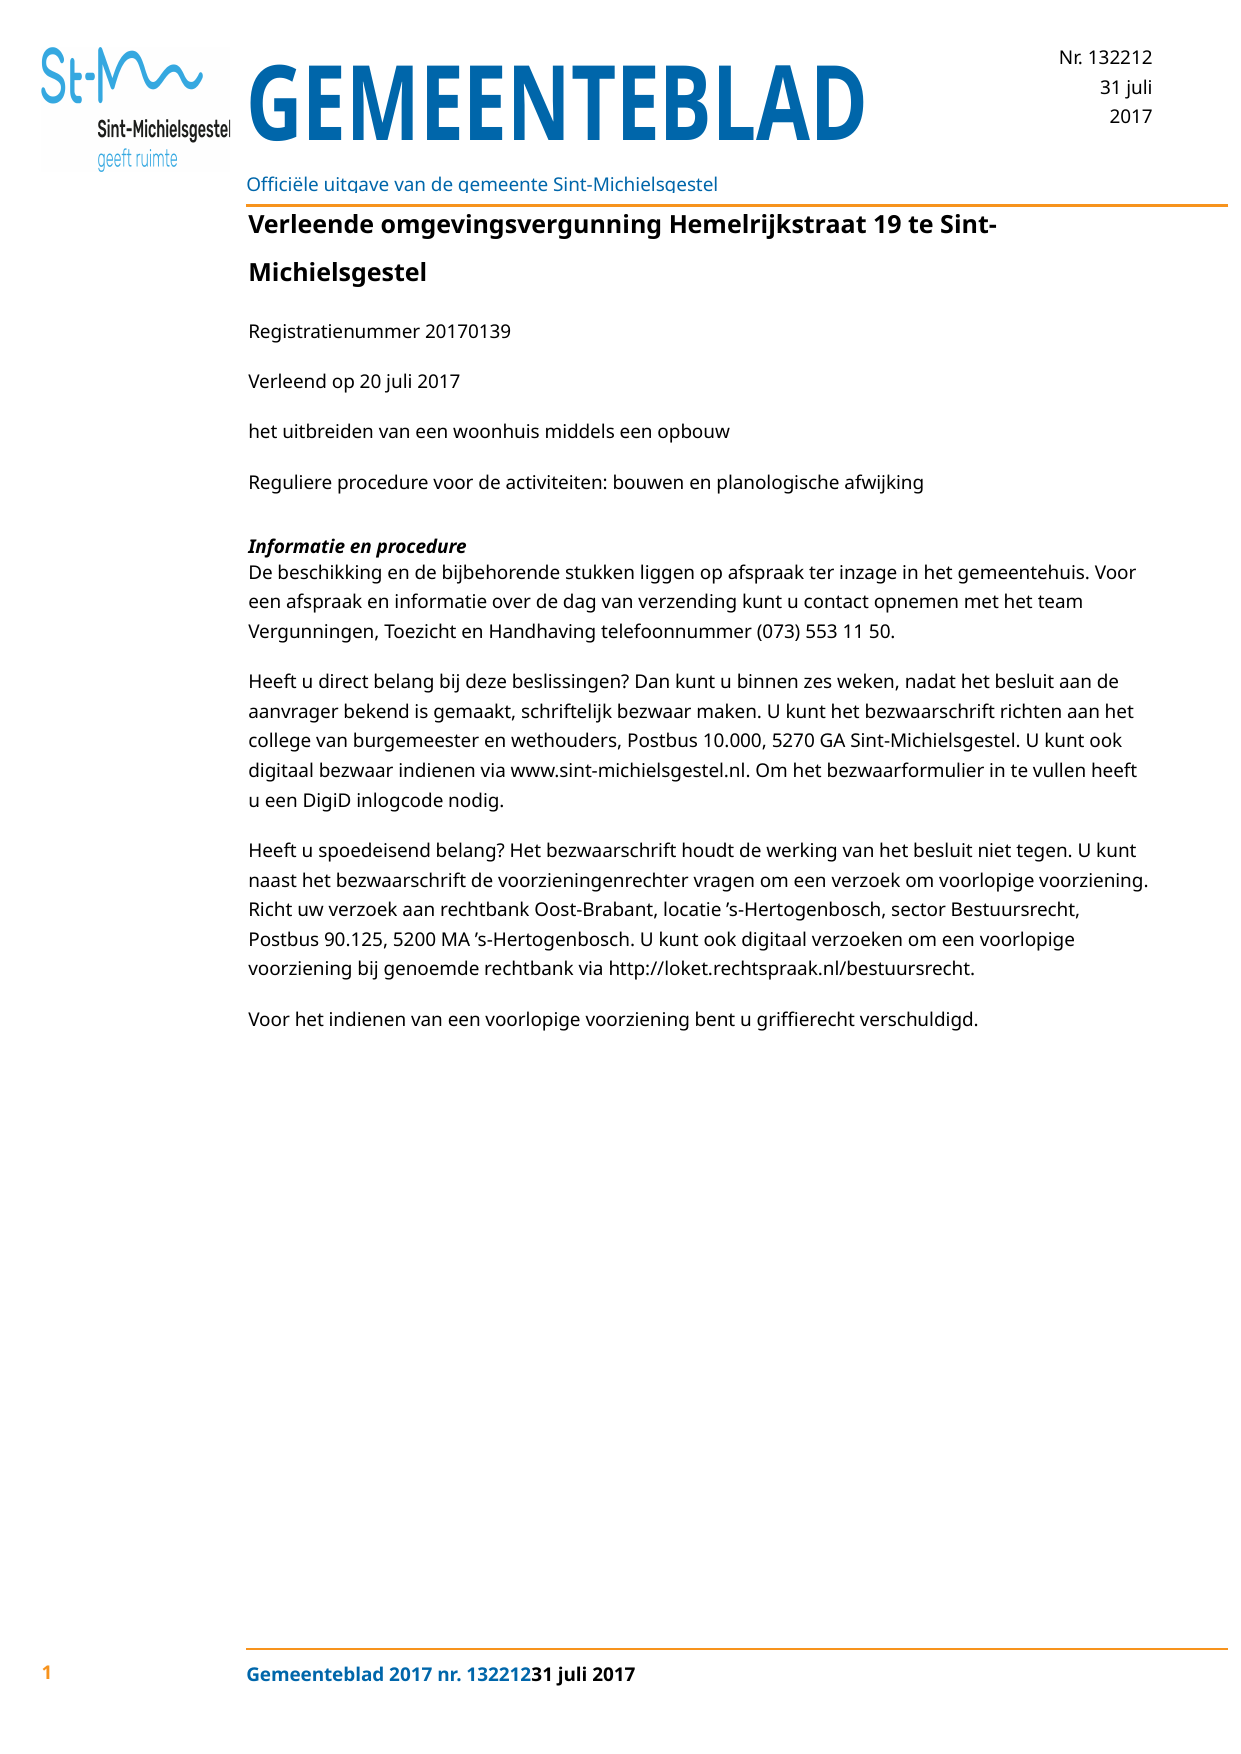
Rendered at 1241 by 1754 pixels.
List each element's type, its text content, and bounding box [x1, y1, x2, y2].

text Heeft u direct belang bij deze beslissingen? Dan kunt u binnen zes weken, nadat het besluit aan de aanvrager bekend is gemaakt, schriftelijk bezwaar maken. U kunt het bezwaarschrift richten aan het college van burgemeester en wethouders, Postbus 10.000, 5270 GA Sint-Michielsgestel. U kunt ook digitaal bezwaar indienen via www.sint-michielsgestel.nl. Om het bezwaarformulier in te vullen heeft u een DigiD inlogcode nodig. [248, 668, 1152, 812]
text Heeft u spoedeisend belang? Het bezwaarschrift houdt de werking van het besluit niet tegen. U kunt naast het bezwaarschrift de voorzieningenrechter vragen om een verzoek om voorlopige voorziening. Richt uw verzoek aan rechtbank Oost-Brabant, locatie ’s-Hertogenbosch, sector Bestuursrecht, Postbus 90.125, 5200 MA ’s-Hertogenbosch. U kunt ook digitaal verzoeken om een voorlopige voorziening bij genoemde rechtbank via http://loket.rechtspraak.nl/bestuursrecht. [248, 837, 1152, 981]
text het uitbreiden van een woonhuis middels een opbouw [248, 419, 1152, 444]
picture [41, 47, 231, 172]
text Verleende omgevingsvergunning Hemelrijkstraat 19 te Sint-Michielsgestel [248, 207, 1152, 288]
text De beschikking en de bijbehorende stukken liggen op afspraak ter inzage in het gemeentehuis. Voor een afspraak en informatie over de dag van verzending kunt u contact opnemen met het team Vergunningen, Toezicht en Handhaving telefoonnummer (073) 553 11 50. [248, 559, 1152, 644]
text Reguliere procedure voor de activiteiten: bouwen en planologische afwijking [248, 469, 1152, 495]
text Verleend op 20 juli 2017 [248, 368, 1152, 394]
text Registratienummer 20170139 [248, 318, 1152, 344]
text Voor het indienen van een voorlopige voorziening bent u griffierecht verschuldigd. [248, 1006, 1152, 1032]
text Informatie en procedure [248, 533, 1152, 559]
